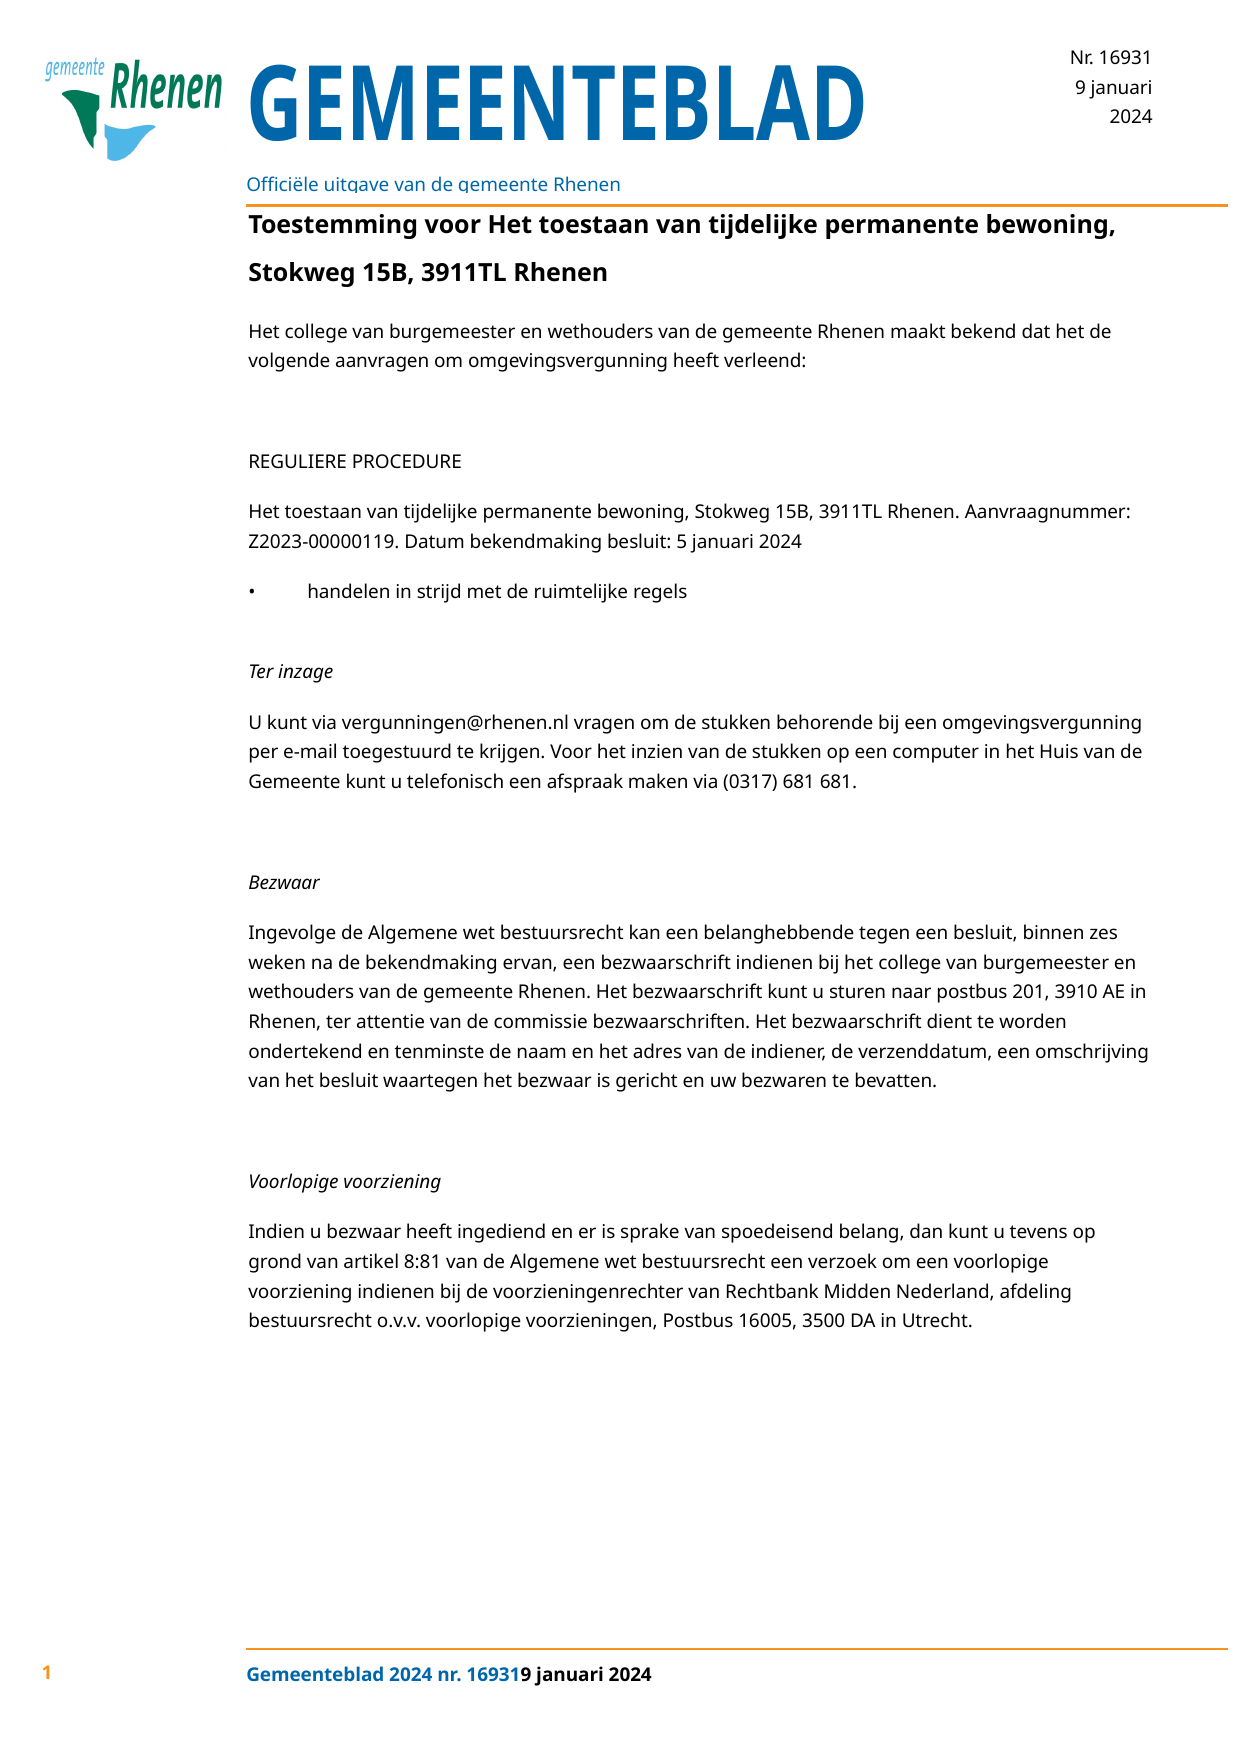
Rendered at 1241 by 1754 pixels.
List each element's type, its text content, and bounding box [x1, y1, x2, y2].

text Het college van burgemeester en wethouders van de gemeente Rhenen maakt bekend dat het de volgende aanvragen om omgevingsvergunning heeft verleend: [248, 318, 1152, 373]
text REGULIERE PROCEDURE [248, 448, 1152, 474]
text U kunt via vergunningen@rhenen.nl vragen om de stukken behorende bij een omgevingsvergunning per e-mail toegestuurd te krijgen. Voor het inzien van de stukken op een computer in het Huis van de Gemeente kunt u telefonisch een afspraak maken via (0317) 681 681. [248, 709, 1152, 794]
text Ingevolge de Algemene wet bestuursrecht kan een belanghebbende tegen een besluit, binnen zes weken na de bekendmaking ervan, een bezwaarschrift indienen bij het college van burgemeester en wethouders van de gemeente Rhenen. Het bezwaarschrift kunt u sturen naar postbus 201, 3910 AE in Rhenen, ter attentie van de commissie bezwaarschriften. Het bezwaarschrift dient te worden ondertekend en tenminste de naam en het adres van de indiener, de verzenddatum, een omschrijving van het besluit waartegen het bezwaar is gericht en uw bezwaren te bevatten. [248, 919, 1152, 1093]
text Toestemming voor Het toestaan van tijdelijke permanente bewoning, Stokweg 15B, 3911TL Rhenen [248, 207, 1152, 288]
list handelen in strijd met de ruimtelijke regels [248, 579, 1152, 604]
text Voorlopige voorziening [248, 1168, 1152, 1194]
picture [41, 47, 231, 172]
text Het toestaan van tijdelijke permanente bewoning, Stokweg 15B, 3911TL Rhenen. Aanvraagnummer: Z2023-00000119. Datum bekendmaking besluit: 5 januari 2024 [248, 499, 1152, 554]
text Bezwaar [248, 869, 1152, 895]
text Indien u bezwaar heeft ingediend en er is sprake van spoedeisend belang, dan kunt u tevens op grond van artikel 8:81 van de Algemene wet bestuursrecht een verzoek om een voorlopige voorziening indienen bij de voorzieningenrechter van Rechtbank Midden Nederland, afdeling bestuursrecht o.v.v. voorlopige voorzieningen, Postbus 16005, 3500 DA in Utrecht. [248, 1219, 1152, 1333]
text Ter inzage [248, 659, 1152, 684]
